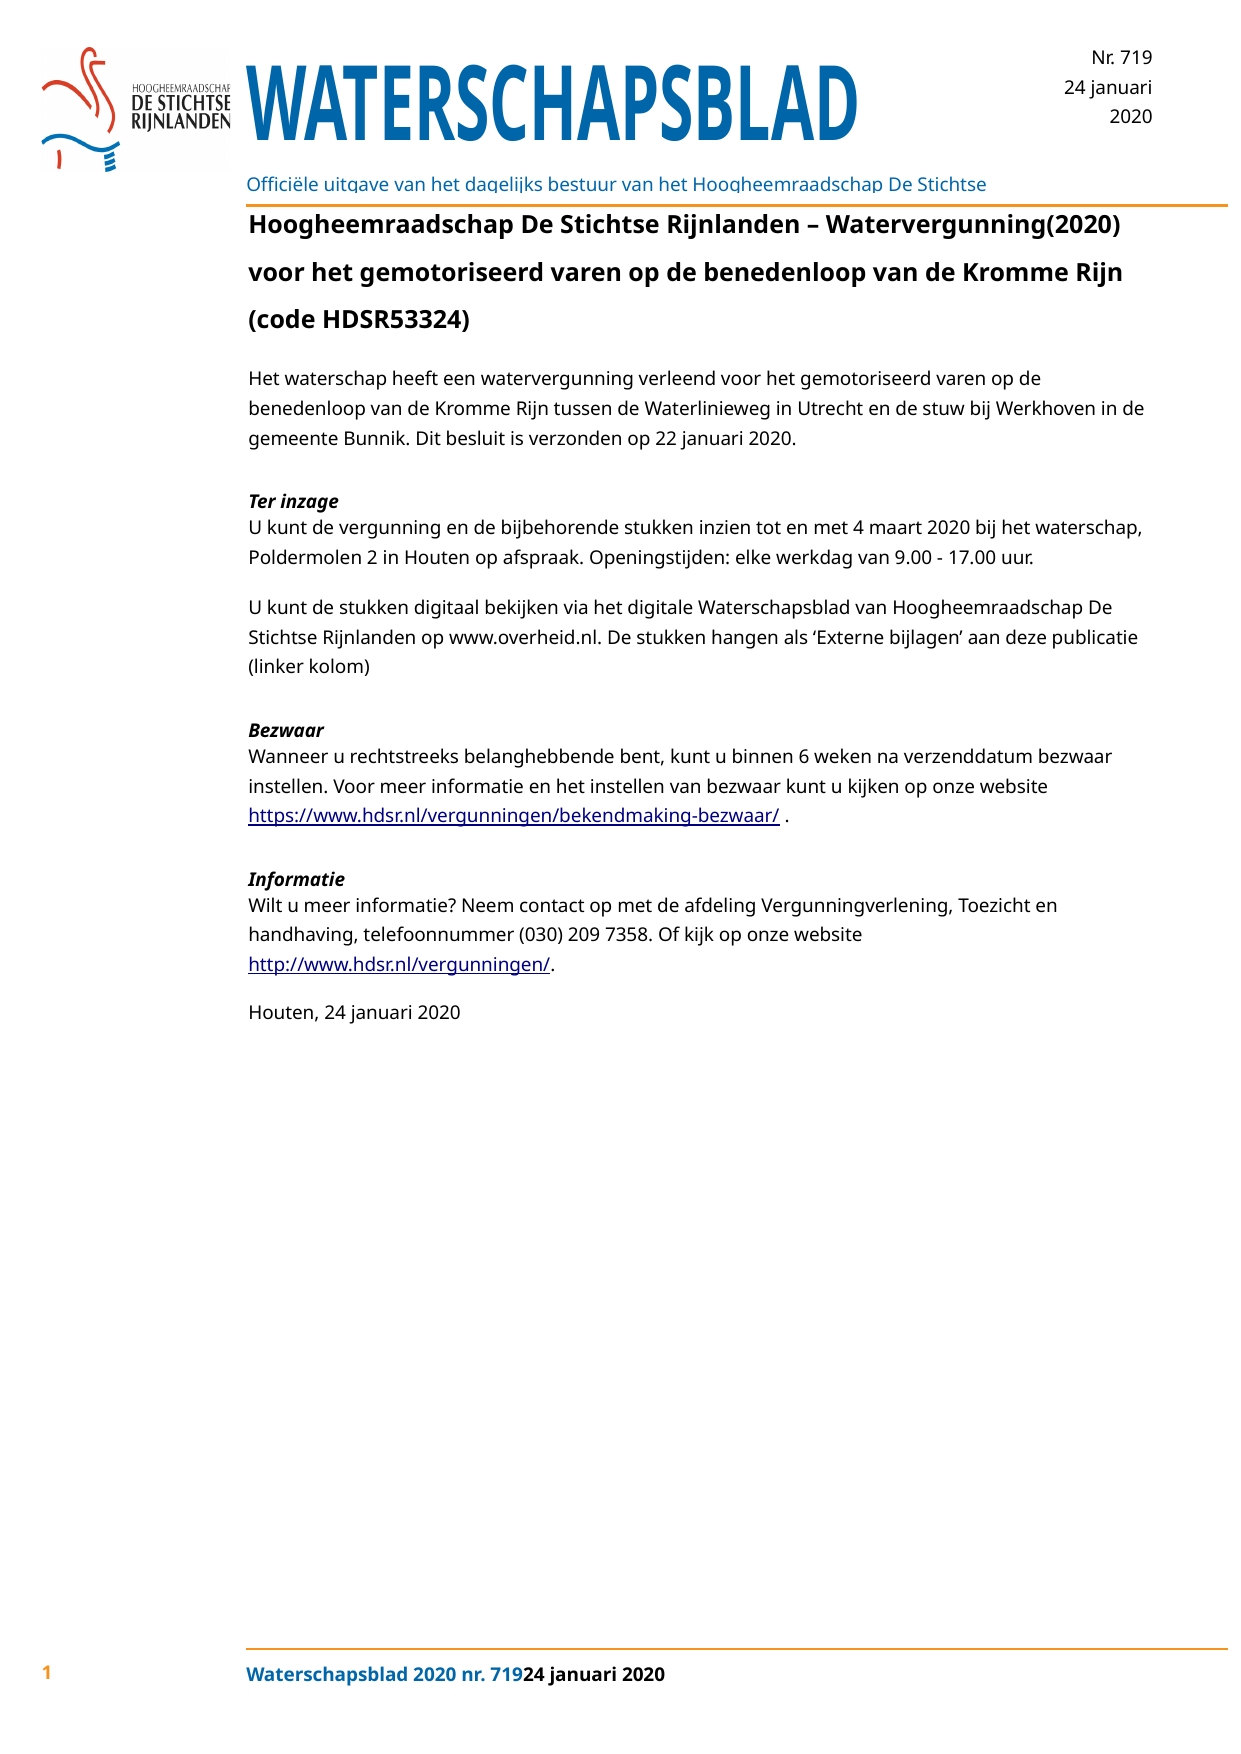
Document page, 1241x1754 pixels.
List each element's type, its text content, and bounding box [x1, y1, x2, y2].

text Het waterschap heeft een watervergunning verleend voor het gemotoriseerd varen op de benedenloop van de Kromme Rijn tussen de Waterlinieweg in Utrecht en de stuw bij Werkhoven in de gemeente Bunnik. Dit besluit is verzonden op 22 januari 2020. [248, 366, 1152, 450]
text Wanneer u rechtstreeks belanghebbende bent, kunt u binnen 6 weken na verzenddatum bezwaar instellen. Voor meer informatie en het instellen van bezwaar kunt u kijken op onze website https://www.hdsr.nl/vergunningen/bekendmaking-bezwaar/ . [248, 743, 1152, 828]
text U kunt de vergunning en de bijbehorende stukken inzien tot en met 4 maart 2020 bij het waterschap, Poldermolen 2 in Houten op afspraak. Openingstijden: elke werkdag van 9.00 - 17.00 uur. [248, 514, 1152, 570]
text Hoogheemraadschap De Stichtse Rijnlanden – Watervergunning(2020) voor het gemotoriseerd varen op de benedenloop van de Kromme Rijn (code HDSR53324) [248, 207, 1152, 336]
text Bezwaar [248, 717, 1152, 743]
text Ter inzage [248, 489, 1152, 514]
text Wilt u meer informatie? Neem contact op met de afdeling Vergunningverlening, Toezicht en handhaving, telefoonnummer (030) 209 7358. Of kijk op onze website http://www.hdsr.nl/vergunningen/. [248, 892, 1152, 977]
text Houten, 24 januari 2020 [248, 999, 1152, 1025]
picture [41, 47, 231, 172]
text U kunt de stukken digitaal bekijken via het digitale Waterschapsblad van Hoogheemraadschap De Stichtse Rijnlanden op www.overheid.nl. De stukken hangen als ‘Externe bijlagen’ aan deze publicatie (linker kolom) [248, 594, 1152, 679]
text Informatie [248, 866, 1152, 892]
